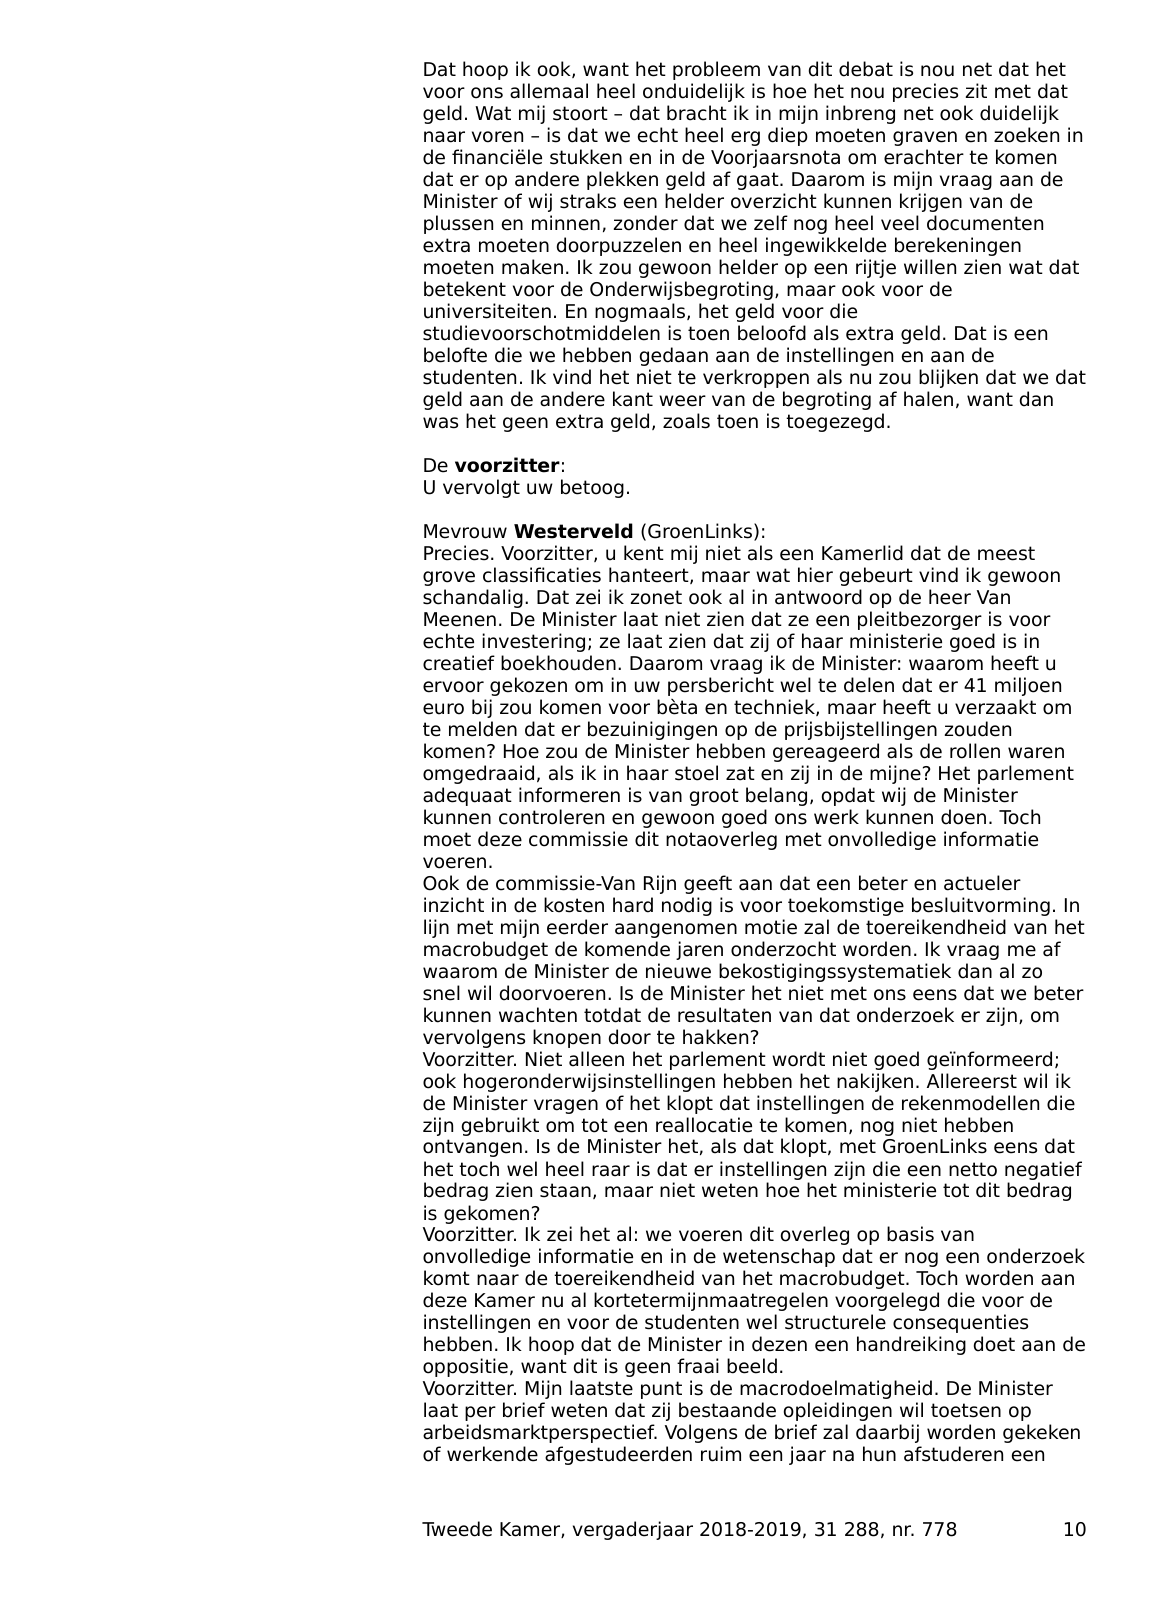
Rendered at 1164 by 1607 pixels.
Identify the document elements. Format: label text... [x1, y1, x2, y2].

text Voorzitter. Mijn laatste punt is de macrodoelmatigheid. De Minister laat per brief weten dat zij bestaande opleidingen wil toetsen op arbeidsmarktperspectief. Volgens de brief zal daarbij worden gekeken of werkende afgestudeerden ruim een jaar na hun afstuderen een [422, 1378, 1087, 1466]
text Precies. Voorzitter, u kent mij niet als een Kamerlid dat de meest grove classificaties hanteert, maar wat hier gebeurt vind ik gewoon schandalig. Dat zei ik zonet ook al in antwoord op de heer Van Meenen. De Minister laat niet zien dat ze een pleitbezorger is voor echte investering; ze laat zien dat zij of haar ministerie goed is in creatief boekhouden. Daarom vraag ik de Minister: waarom heeft u ervoor gekozen om in uw persbericht wel te delen dat er 41 miljoen euro bij zou komen voor bèta en techniek, maar heeft u verzaakt om te melden dat er bezuinigingen op de prijsbijstellingen zouden komen? Hoe zou de Minister hebben gereageerd als de rollen waren omgedraaid, als ik in haar stoel zat en zij in de mijne? Het parlement adequaat informeren is van groot belang, opdat wij de Minister kunnen controleren en gewoon goed ons werk kunnen doen. Toch moet deze commissie dit notaoverleg met onvolledige informatie voeren. [422, 543, 1087, 873]
text Voorzitter. Niet alleen het parlement wordt niet goed geïnformeerd; ook hogeronderwijsinstellingen hebben het nakijken. Allereerst wil ik de Minister vragen of het klopt dat instellingen de rekenmodellen die zijn gebruikt om tot een reallocatie te komen, nog niet hebben ontvangen. Is de Minister het, als dat klopt, met GroenLinks eens dat het toch wel heel raar is dat er instellingen zijn die een netto negatief bedrag zien staan, maar niet weten hoe het ministerie tot dit bedrag is gekomen? [422, 1048, 1087, 1224]
text U vervolgt uw betoog. [422, 477, 1087, 499]
text Dat hoop ik ook, want het probleem van dit debat is nou net dat het voor ons allemaal heel onduidelijk is hoe het nou precies zit met dat geld. Wat mij stoort – dat bracht ik in mijn inbreng net ook duidelijk naar voren – is dat we echt heel erg diep moeten graven en zoeken in de financiële stukken en in de Voorjaarsnota om erachter te komen dat er op andere plekken geld af gaat. Daarom is mijn vraag aan de Minister of wij straks een helder overzicht kunnen krijgen van de plussen en minnen, zonder dat we zelf nog heel veel documenten extra moeten doorpuzzelen en heel ingewikkelde berekeningen moeten maken. Ik zou gewoon helder op een rijtje willen zien wat dat betekent voor de Onderwijsbegroting, maar ook voor de universiteiten. En nogmaals, het geld voor die studievoorschotmiddelen is toen beloofd als extra geld. Dat is een belofte die we hebben gedaan aan de instellingen en aan de studenten. Ik vind het niet te verkroppen als nu zou blijken dat we dat geld aan de andere kant weer van de begroting af halen, want dan was het geen extra geld, zoals toen is toegezegd. [422, 59, 1087, 433]
text De voorzitter: [422, 455, 1087, 477]
text Mevrouw Westerveld (GroenLinks): [422, 521, 1087, 543]
text Ook de commissie-Van Rijn geeft aan dat een beter en actueler inzicht in de kosten hard nodig is voor toekomstige besluitvorming. In lijn met mijn eerder aangenomen motie zal de toereikendheid van het macrobudget de komende jaren onderzocht worden. Ik vraag me af waarom de Minister de nieuwe bekostigingssystematiek dan al zo snel wil doorvoeren. Is de Minister het niet met ons eens dat we beter kunnen wachten totdat de resultaten van dat onderzoek er zijn, om vervolgens knopen door te hakken? [422, 873, 1087, 1048]
text Voorzitter. Ik zei het al: we voeren dit overleg op basis van onvolledige informatie en in de wetenschap dat er nog een onderzoek komt naar de toereikendheid van het macrobudget. Toch worden aan deze Kamer nu al kortetermijnmaatregelen voorgelegd die voor de instellingen en voor de studenten wel structurele consequenties hebben. Ik hoop dat de Minister in dezen een handreiking doet aan de oppositie, want dit is geen fraai beeld. [422, 1224, 1087, 1378]
